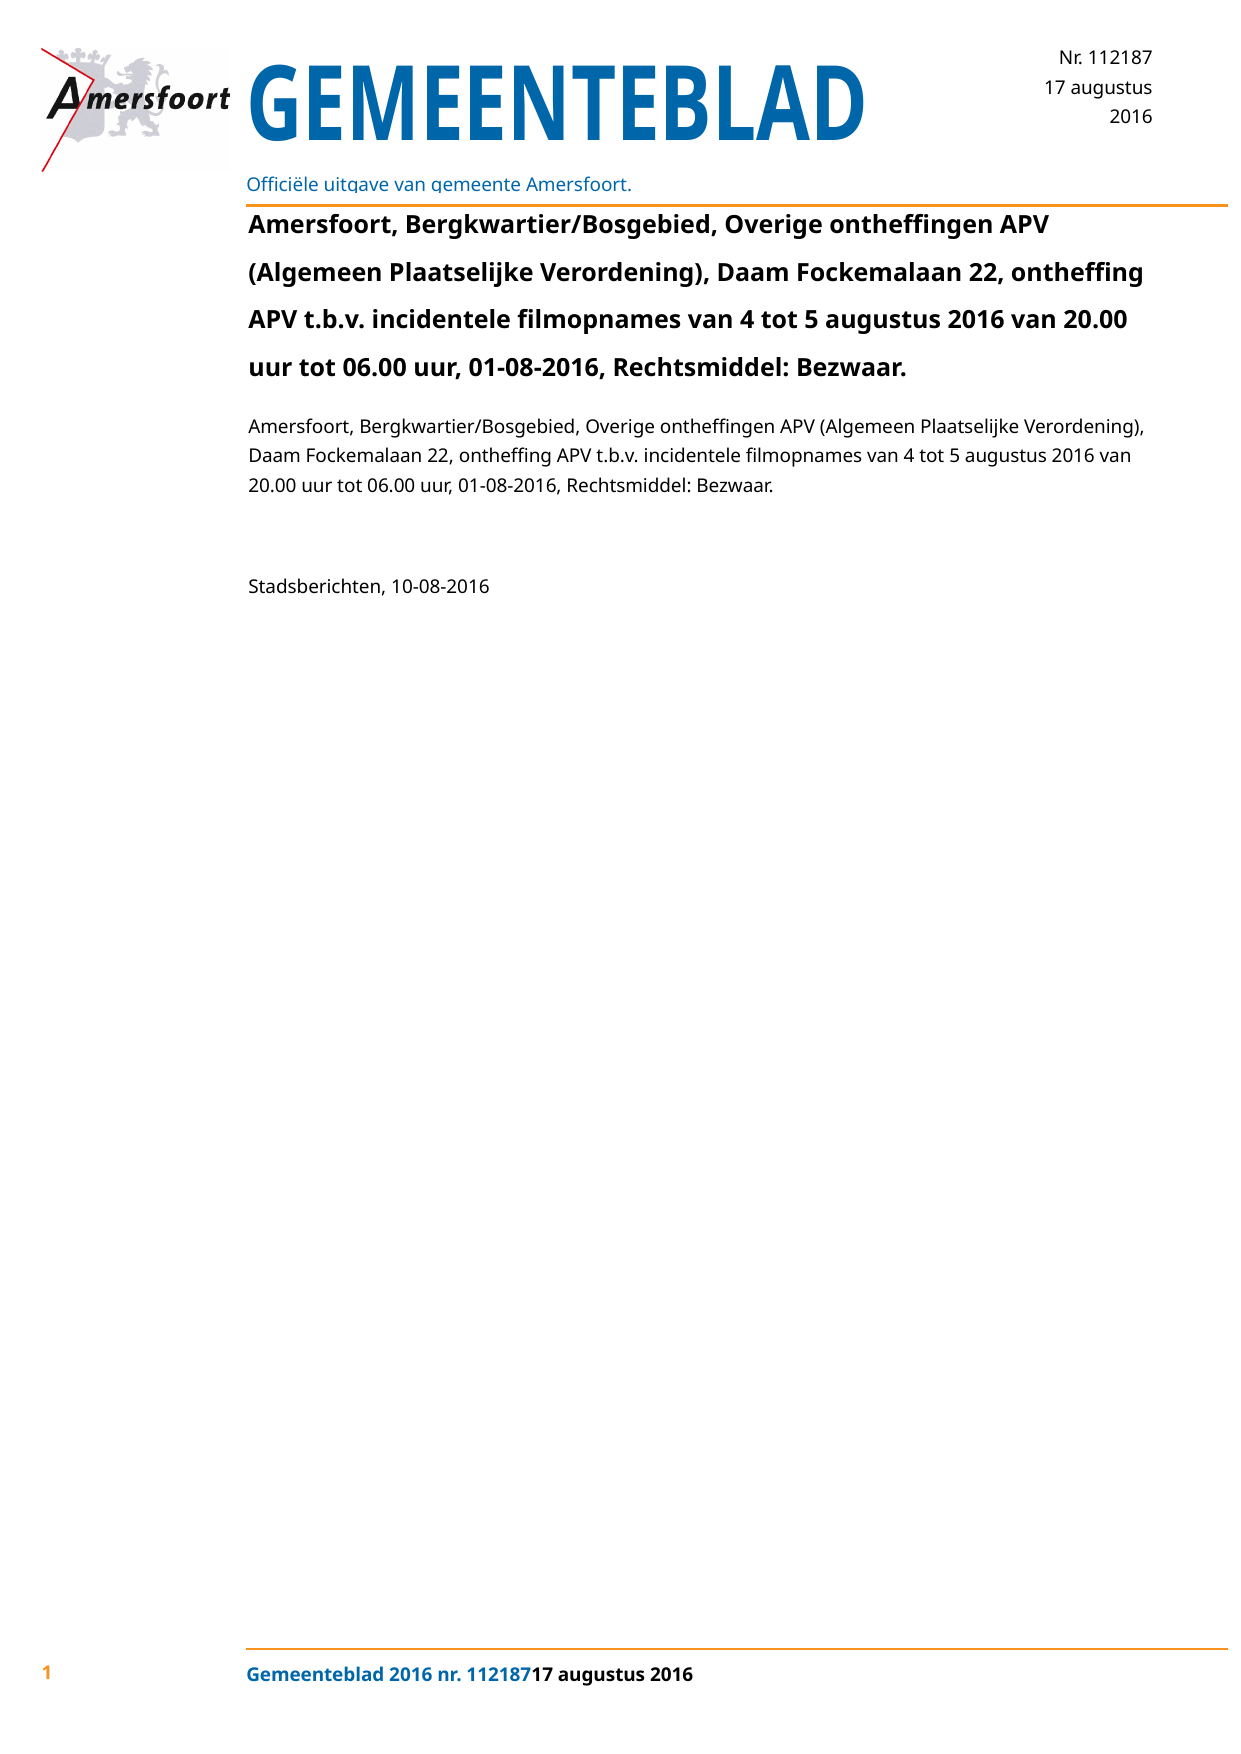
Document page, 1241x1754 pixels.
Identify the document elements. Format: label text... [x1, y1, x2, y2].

text Stadsberichten, 10-08-2016 [248, 573, 1152, 599]
text Amersfoort, Bergkwartier/Bosgebied, Overige ontheffingen APV (Algemeen Plaatselijke Verordening), Daam Fockemalaan 22, ontheffing APV t.b.v. incidentele filmopnames van 4 tot 5 augustus 2016 van 20.00 uur tot 06.00 uur, 01-08-2016, Rechtsmiddel: Bezwaar. [248, 207, 1152, 384]
text Amersfoort, Bergkwartier/Bosgebied, Overige ontheffingen APV (Algemeen Plaatselijke Verordening), Daam Fockemalaan 22, ontheffing APV t.b.v. incidentele filmopnames van 4 tot 5 augustus 2016 van 20.00 uur tot 06.00 uur, 01-08-2016, Rechtsmiddel: Bezwaar. [248, 413, 1152, 498]
picture [41, 47, 231, 172]
